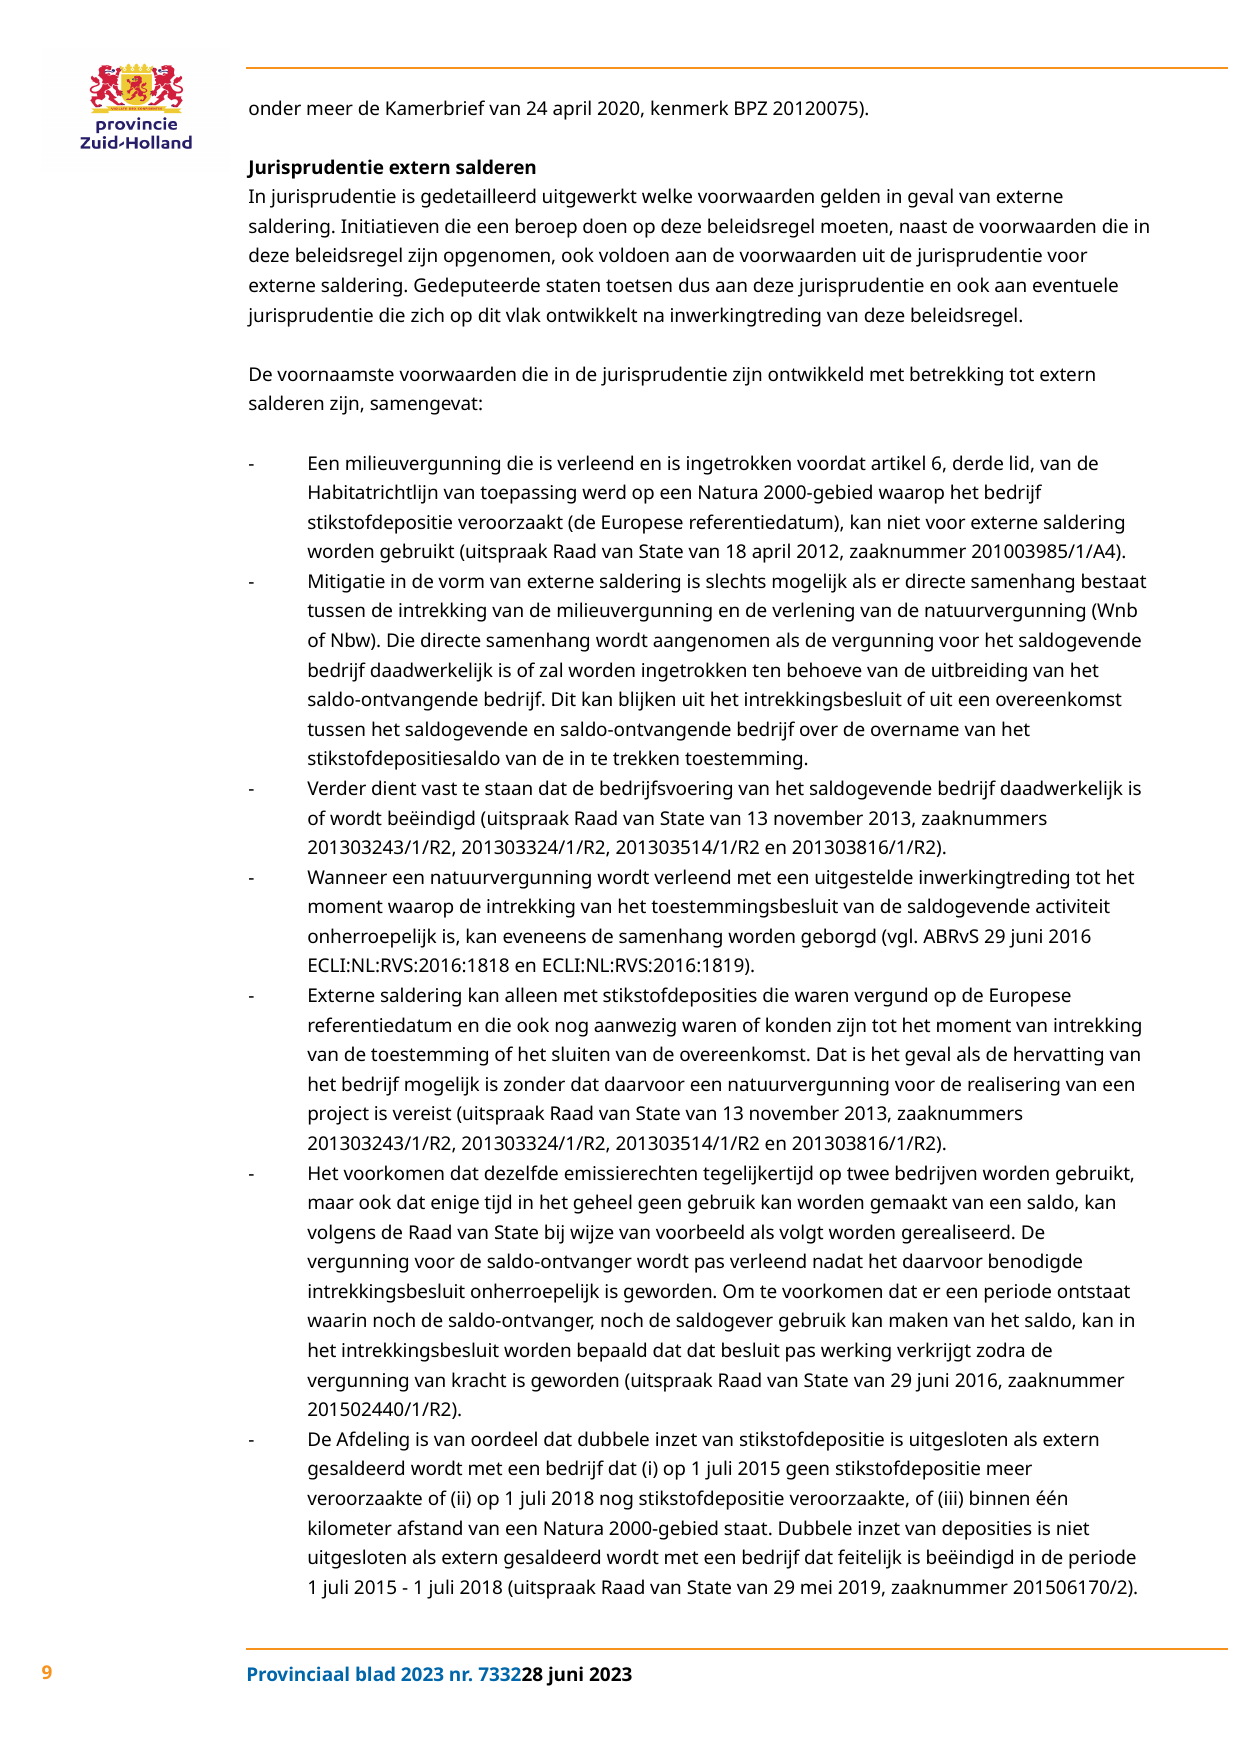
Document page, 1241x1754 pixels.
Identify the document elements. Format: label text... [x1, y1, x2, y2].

list Wanneer een natuurvergunning wordt verleend met een uitgestelde inwerkingtreding tot het moment waarop de intrekking van het toestemmingsbesluit van de saldogevende activiteit onherroepelijk is, kan eveneens de samenhang worden geborgd (vgl. ABRvS 29 juni 2016 ECLI:NL:RVS:2016:1818 en ECLI:NL:RVS:2016:1819). [248, 864, 1152, 978]
list Verder dient vast te staan dat de bedrijfsvoering van het saldogevende bedrijf daadwerkelijk is of wordt beëindigd (uitspraak Raad van State van 13 november 2013, zaaknummers 201303243/1/R2, 201303324/1/R2, 201303514/1/R2 en 201303816/1/R2). [248, 775, 1152, 860]
list Het voorkomen dat dezelfde emissierechten tegelijkertijd op twee bedrijven worden gebruikt, maar ook dat enige tijd in het geheel geen gebruik kan worden gemaakt van een saldo, kan volgens de Raad van State bij wijze van voorbeeld als volgt worden gerealiseerd. De vergunning voor de saldo-ontvanger wordt pas verleend nadat het daarvoor benodigde intrekkingsbesluit onherroepelijk is geworden. Om te voorkomen dat er een periode ontstaat waarin noch de saldo-ontvanger, noch de saldogever gebruik kan maken van het saldo, kan in het intrekkingsbesluit worden bepaald dat dat besluit pas werking verkrijgt zodra de vergunning van kracht is geworden (uitspraak Raad van State van 29 juni 2016, zaaknummer 201502440/1/R2). [248, 1160, 1152, 1422]
text onder meer de Kamerbrief van 24 april 2020, kenmerk BPZ 20120075). [248, 95, 1152, 121]
list Mitigatie in de vorm van externe saldering is slechts mogelijk als er directe samenhang bestaat tussen de intrekking van de milieuvergunning en de verlening van de natuurvergunning (Wnb of Nbw). Die directe samenhang wordt aangenomen als de vergunning voor het saldogevende bedrijf daadwerkelijk is of zal worden ingetrokken ten behoeve van de uitbreiding van het saldo-ontvangende bedrijf. Dit kan blijken uit het intrekkingsbesluit of uit een overeenkomst tussen het saldogevende en saldo-ontvangende bedrijf over de overname van het stikstofdepositiesaldo van de in te trekken toestemming. [248, 568, 1152, 771]
text In jurisprudentie is gedetailleerd uitgewerkt welke voorwaarden gelden in geval van externe saldering. Initiatieven die een beroep doen op deze beleidsregel moeten, naast de voorwaarden die in deze beleidsregel zijn opgenomen, ook voldoen aan de voorwaarden uit de jurisprudentie voor externe saldering. Gedeputeerde staten toetsen dus aan deze jurisprudentie en ook aan eventuele jurisprudentie die zich op dit vlak ontwikkelt na inwerkingtreding van deze beleidsregel. [248, 183, 1152, 328]
text De voornaamste voorwaarden die in de jurisprudentie zijn ontwikkeld met betrekking tot extern salderen zijn, samengevat: [248, 361, 1152, 416]
list Externe saldering kan alleen met stikstofdeposities die waren vergund op de Europese referentiedatum en die ook nog aanwezig waren of konden zijn tot het moment van intrekking van de toestemming of het sluiten van de overeenkomst. Dat is het geval als de hervatting van het bedrijf mogelijk is zonder dat daarvoor een natuurvergunning voor de realisering van een project is vereist (uitspraak Raad van State van 13 november 2013, zaaknummers 201303243/1/R2, 201303324/1/R2, 201303514/1/R2 en 201303816/1/R2). [248, 982, 1152, 1156]
list De Afdeling is van oordeel dat dubbele inzet van stikstofdepositie is uitgesloten als extern gesaldeerd wordt met een bedrijf dat (i) op 1 juli 2015 geen stikstofdepositie meer veroorzaakte of (ii) op 1 juli 2018 nog stikstofdepositie veroorzaakte, of (iii) binnen één kilometer afstand van een Natura 2000-gebied staat. Dubbele inzet van deposities is niet uitgesloten als extern gesaldeerd wordt met een bedrijf dat feitelijk is beëindigd in de periode 1 juli 2015 - 1 juli 2018 (uitspraak Raad van State van 29 mei 2019, zaaknummer 201506170/2). [248, 1426, 1152, 1600]
text Jurisprudentie extern salderen [248, 154, 1152, 180]
list Een milieuvergunning die is verleend en is ingetrokken voordat artikel 6, derde lid, van de Habitatrichtlijn van toepassing werd op een Natura 2000-gebied waarop het bedrijf stikstofdepositie veroorzaakt (de Europese referentiedatum), kan niet voor externe saldering worden gebruikt (uitspraak Raad van State van 18 april 2012, zaaknummer 201003985/1/A4). [248, 450, 1152, 564]
picture [41, 47, 231, 172]
